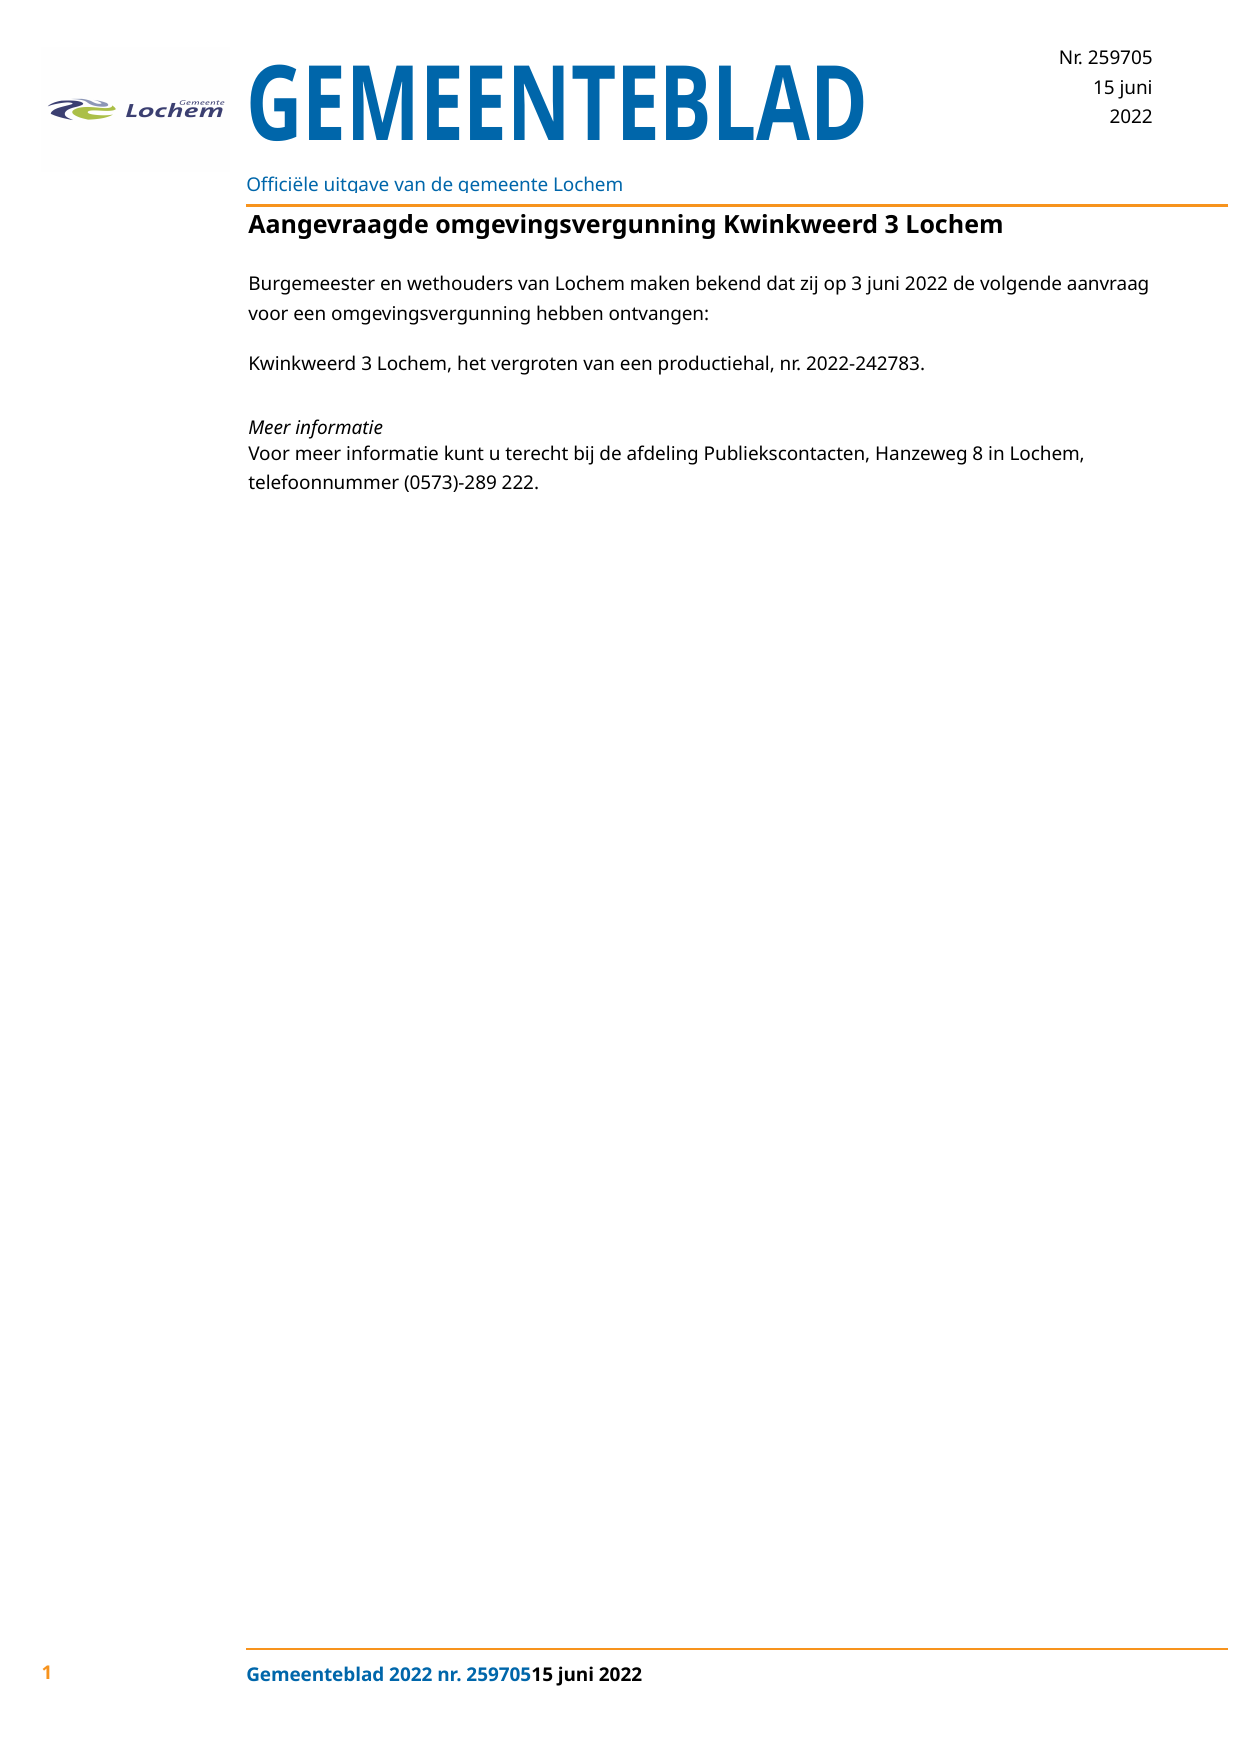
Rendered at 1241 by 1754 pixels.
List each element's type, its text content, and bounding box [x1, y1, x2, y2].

text Meer informatie [248, 414, 1152, 440]
picture [41, 47, 231, 172]
text Aangevraagde omgevingsvergunning Kwinkweerd 3 Lochem [248, 207, 1152, 241]
text Burgemeester en wethouders van Lochem maken bekend dat zij op 3 juni 2022 de volgende aanvraag voor een omgevingsvergunning hebben ontvangen: [248, 270, 1152, 326]
text Voor meer informatie kunt u terecht bij de afdeling Publiekscontacten, Hanzeweg 8 in Lochem, telefoonnummer (0573)-289 222. [248, 440, 1152, 495]
text Kwinkweerd 3 Lochem, het vergroten van een productiehal, nr. 2022-242783. [248, 350, 1152, 376]
